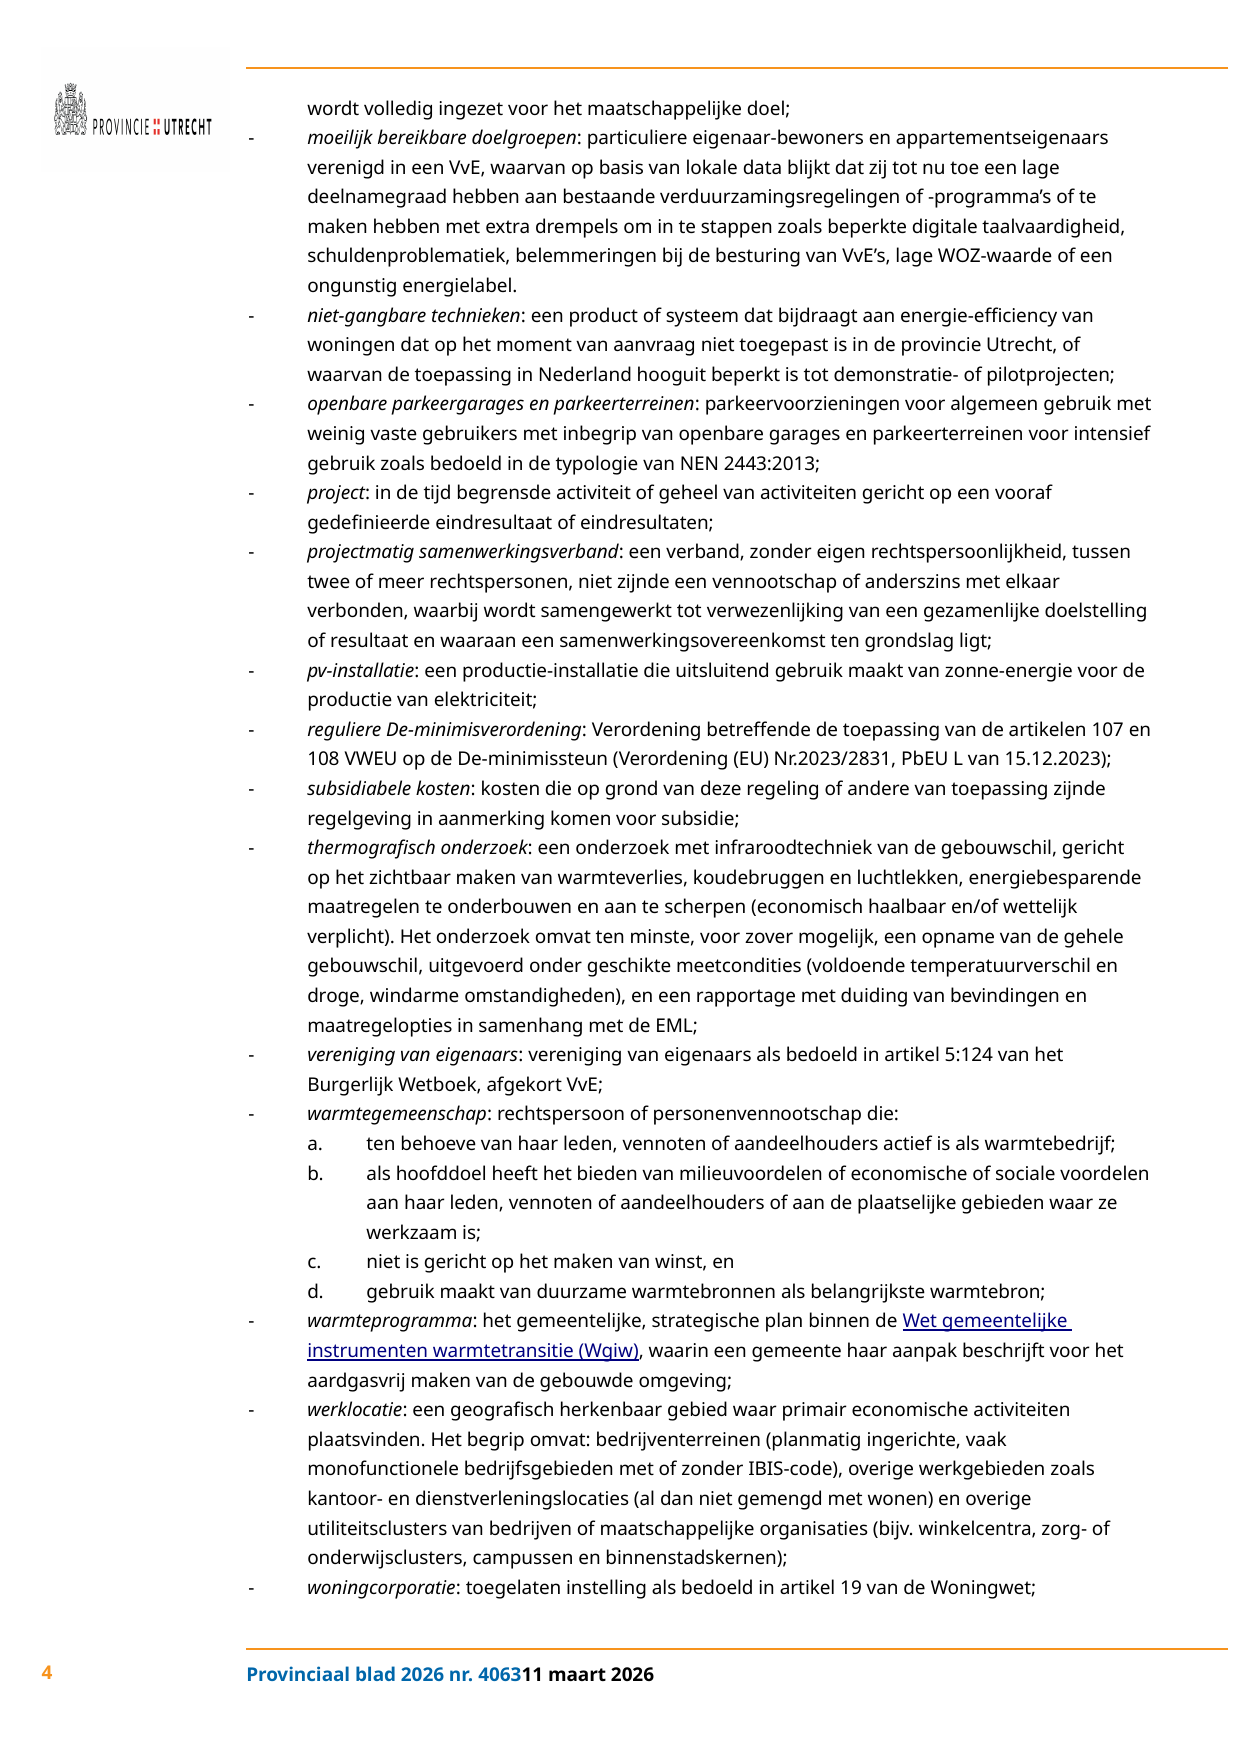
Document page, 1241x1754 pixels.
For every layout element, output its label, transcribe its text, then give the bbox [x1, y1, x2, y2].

list niet-gangbare technieken: een product of systeem dat bijdraagt aan energie-efficiency van woningen dat op het moment van aanvraag niet toegepast is in de provincie Utrecht, of waarvan de toepassing in Nederland hooguit beperkt is tot demonstratie- of pilotprojecten; [248, 302, 1152, 387]
list reguliere De-minimisverordening: Verordening betreffende de toepassing van de artikelen 107 en 108 VWEU op de De-minimissteun (Verordening (EU) Nr.2023/2831, PbEU L van 15.12.2023); [248, 716, 1152, 771]
list werklocatie: een geografisch herkenbaar gebied waar primair economische activiteiten plaatsvinden. Het begrip omvat: bedrijventerreinen (planmatig ingerichte, vaak monofunctionele bedrijfsgebieden met of zonder IBIS-code), overige werkgebieden zoals kantoor- en dienstverleningslocaties (al dan niet gemengd met wonen) en overige utiliteitsclusters van bedrijven of maatschappelijke organisaties (bijv. winkelcentra, zorg- of onderwijsclusters, campussen en binnenstadskernen); [248, 1396, 1152, 1570]
list subsidiabele kosten: kosten die op grond van deze regeling of andere van toepassing zijnde regelgeving in aanmerking komen voor subsidie; [248, 775, 1152, 831]
list woningcorporatie: toegelaten instelling als bedoeld in artikel 19 van de Woningwet; [248, 1574, 1152, 1600]
list project: in de tijd begrensde activiteit of geheel van activiteiten gericht op een vooraf gedefinieerde eindresultaat of eindresultaten; [248, 479, 1152, 535]
list ten behoeve van haar leden, vennoten of aandeelhouders actief is als warmtebedrijf; [307, 1130, 1152, 1156]
list als hoofddoel heeft het bieden van milieuvoordelen of economische of sociale voordelen aan haar leden, vennoten of aandeelhouders of aan de plaatselijke gebieden waar ze werkzaam is; [307, 1160, 1152, 1245]
picture [41, 47, 231, 172]
list warmtegemeenschap: rechtspersoon of personenvennootschap die: [248, 1101, 1152, 1126]
list moeilijk bereikbare doelgroepen: particuliere eigenaar-bewoners en appartementseigenaars verenigd in een VvE, waarvan op basis van lokale data blijkt dat zij tot nu toe een lage deelnamegraad hebben aan bestaande verduurzamingsregelingen of -programma’s of te maken hebben met extra drempels om in te stappen zoals beperkte digitale taalvaardigheid, schuldenproblematiek, belemmeringen bij de besturing van VvE’s, lage WOZ-waarde of een ongunstig energielabel. [248, 124, 1152, 298]
list thermografisch onderzoek: een onderzoek met infraroodtechniek van de gebouwschil, gericht op het zichtbaar maken van warmteverlies, koudebruggen en luchtlekken, energiebesparende maatregelen te onderbouwen en aan te scherpen (economisch haalbaar en/of wettelijk verplicht). Het onderzoek omvat ten minste, voor zover mogelijk, een opname van de gehele gebouwschil, uitgevoerd onder geschikte meetcondities (voldoende temperatuurverschil en droge, windarme omstandigheden), en een rapportage met duiding van bevindingen en maatregelopties in samenhang met de EML; [248, 834, 1152, 1038]
list niet is gericht op het maken van winst, en [307, 1248, 1152, 1274]
list openbare parkeergarages en parkeerterreinen: parkeervoorzieningen voor algemeen gebruik met weinig vaste gebruikers met inbegrip van openbare garages en parkeerterreinen voor intensief gebruik zoals bedoeld in de typologie van NEN 2443:2013; [248, 391, 1152, 476]
list projectmatig samenwerkingsverband: een verband, zonder eigen rechtspersoonlijkheid, tussen twee of meer rechtspersonen, niet zijnde een vennootschap of anderszins met elkaar verbonden, waarbij wordt samengewerkt tot verwezenlijking van een gezamenlijke doelstelling of resultaat en waaraan een samenwerkingsovereenkomst ten grondslag ligt; [248, 538, 1152, 653]
list wordt volledig ingezet voor het maatschappelijke doel; [248, 95, 1152, 121]
list gebruik maakt van duurzame warmtebronnen als belangrijkste warmtebron; [307, 1278, 1152, 1304]
list warmteprogramma: het gemeentelijke, strategische plan binnen de Wet gemeentelijke instrumenten warmtetransitie (Wgiw), waarin een gemeente haar aanpak beschrijft voor het aardgasvrij maken van de gebouwde omgeving; [248, 1308, 1152, 1393]
list vereniging van eigenaars: vereniging van eigenaars als bedoeld in artikel 5:124 van het Burgerlijk Wetboek, afgekort VvE; [248, 1041, 1152, 1097]
list pv-installatie: een productie-installatie die uitsluitend gebruik maakt van zonne-energie voor de productie van elektriciteit; [248, 657, 1152, 712]
